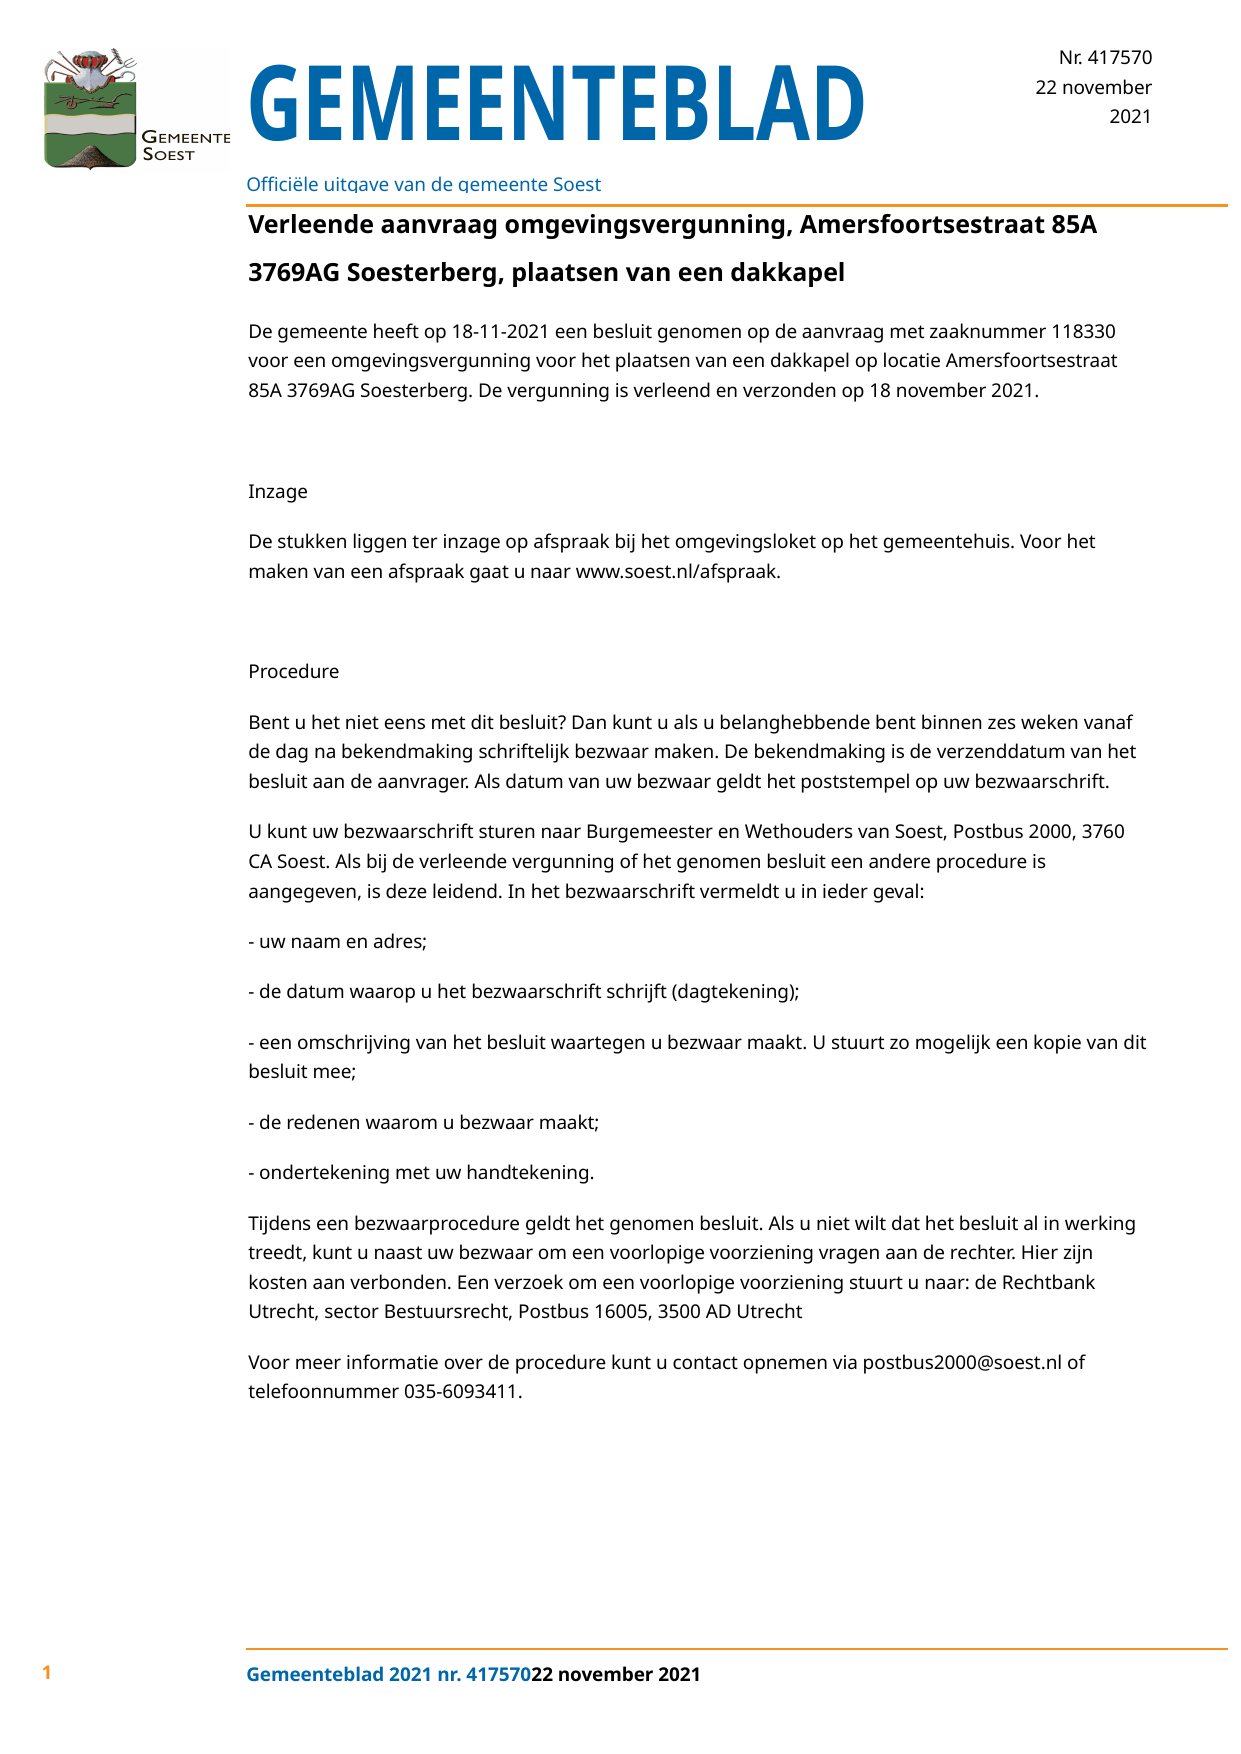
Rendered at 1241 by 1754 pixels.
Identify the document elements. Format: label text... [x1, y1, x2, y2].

text - de datum waarop u het bezwaarschrift schrijft (dagtekening); [248, 979, 1152, 1004]
text Voor meer informatie over de procedure kunt u contact opnemen via postbus2000@soest.nl of telefoonnummer 035-6093411. [248, 1349, 1152, 1404]
text U kunt uw bezwaarschrift sturen naar Burgemeester en Wethouders van Soest, Postbus 2000, 3760 CA Soest. Als bij de verleende vergunning of het genomen besluit een andere procedure is aangegeven, is deze leidend. In het bezwaarschrift vermeldt u in ieder geval: [248, 819, 1152, 904]
text - ondertekening met uw handtekening. [248, 1159, 1152, 1185]
text Bent u het niet eens met dit besluit? Dan kunt u als u belanghebbende bent binnen zes weken vanaf de dag na bekendmaking schriftelijk bezwaar maken. De bekendmaking is de verzenddatum van het besluit aan de aanvrager. Als datum van uw bezwaar geldt het poststempel op uw bezwaarschrift. [248, 709, 1152, 794]
text De stukken liggen ter inzage op afspraak bij het omgevingsloket op het gemeentehuis. Voor het maken van een afspraak gaat u naar www.soest.nl/afspraak. [248, 528, 1152, 584]
text - een omschrijving van het besluit waartegen u bezwaar maakt. U stuurt zo mogelijk een kopie van dit besluit mee; [248, 1029, 1152, 1084]
picture [41, 47, 231, 172]
text Procedure [248, 659, 1152, 684]
text - uw naam en adres; [248, 928, 1152, 954]
text Tijdens een bezwaarprocedure geldt het genomen besluit. Als u niet wilt dat het besluit al in werking treedt, kunt u naast uw bezwaar om een voorlopige voorziening vragen aan de rechter. Hier zijn kosten aan verbonden. Een verzoek om een voorlopige voorziening stuurt u naar: de Rechtbank Utrecht, sector Bestuursrecht, Postbus 16005, 3500 AD Utrecht [248, 1210, 1152, 1324]
text De gemeente heeft op 18-11-2021 een besluit genomen op de aanvraag met zaaknummer 118330 voor een omgevingsvergunning voor het plaatsen van een dakkapel op locatie Amersfoortsestraat 85A 3769AG Soesterberg. De vergunning is verleend en verzonden op 18 november 2021. [248, 318, 1152, 403]
text Inzage [248, 478, 1152, 504]
text - de redenen waarom u bezwaar maakt; [248, 1109, 1152, 1135]
text Verleende aanvraag omgevingsvergunning, Amersfoortsestraat 85A 3769AG Soesterberg, plaatsen van een dakkapel [248, 207, 1152, 288]
